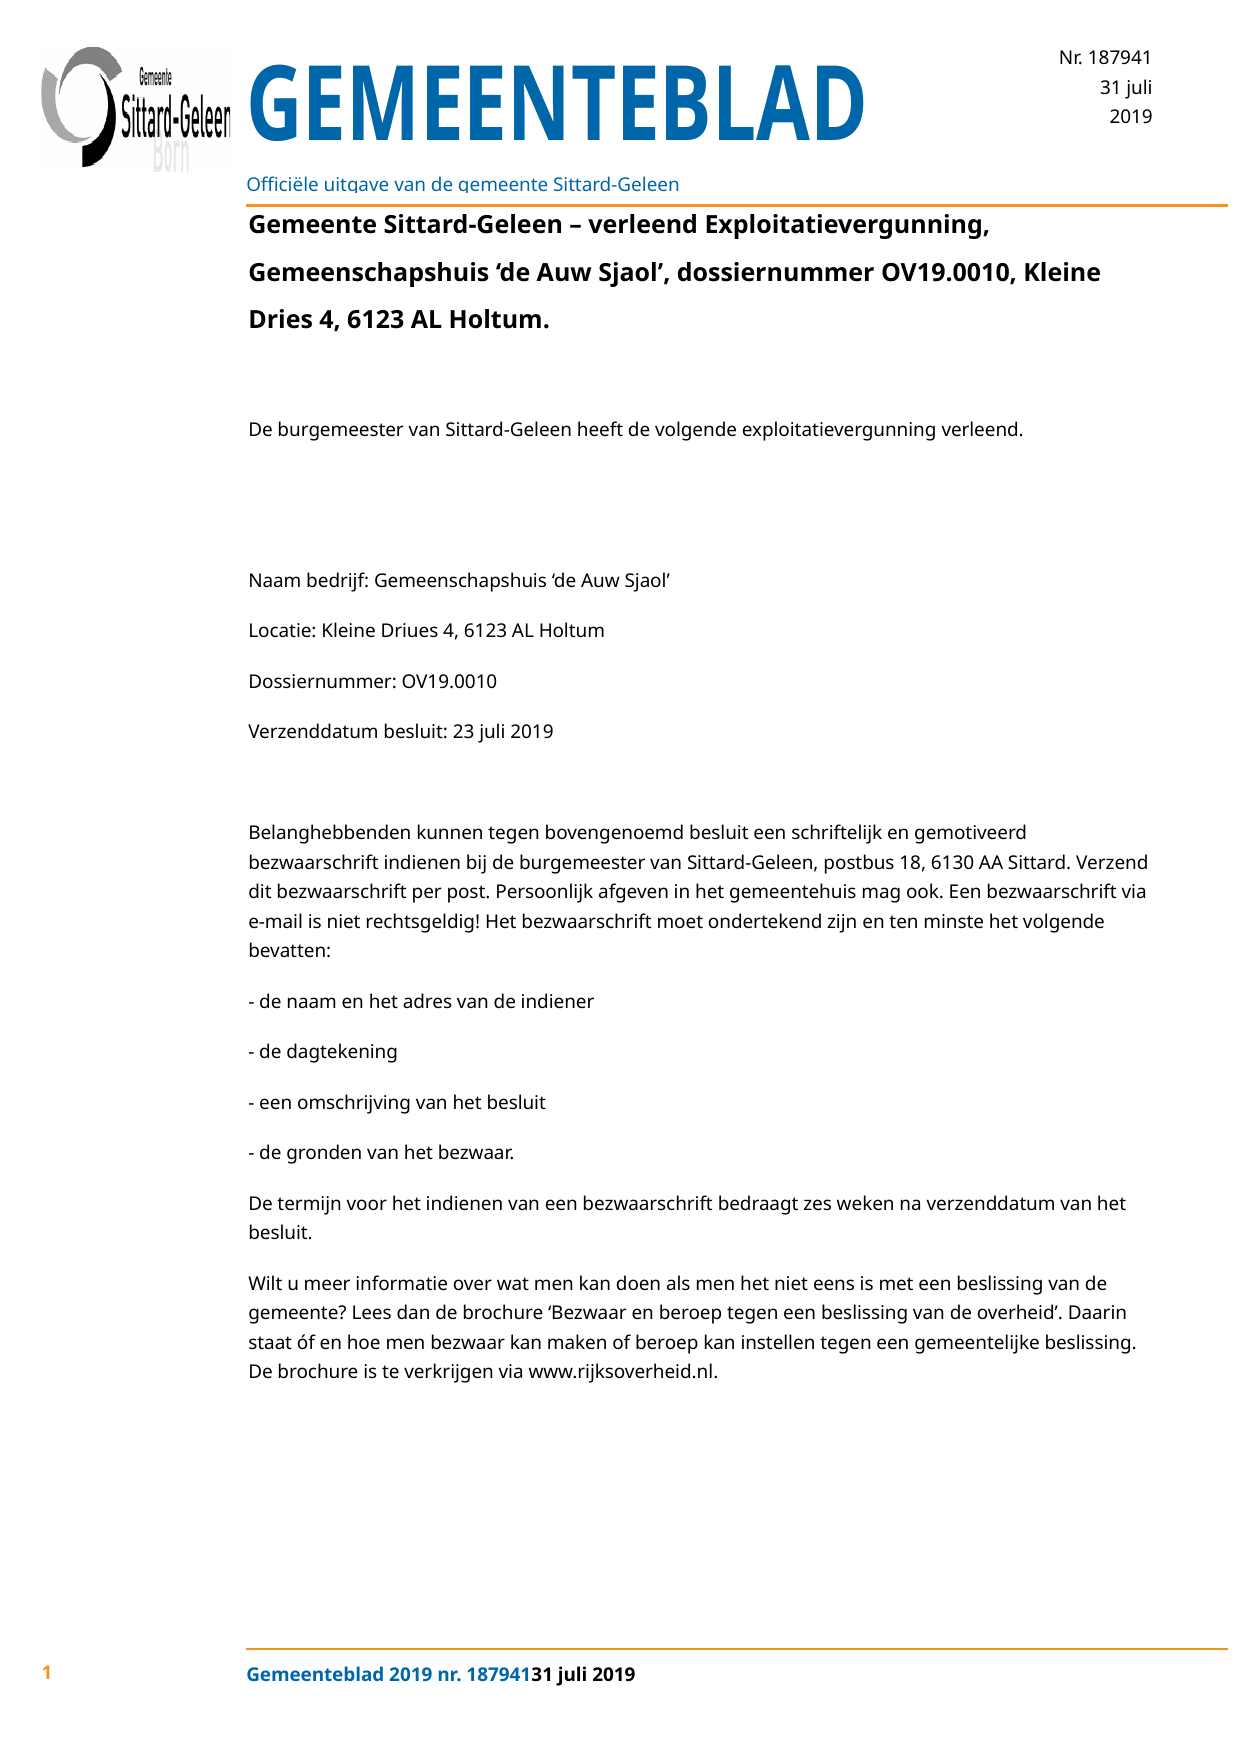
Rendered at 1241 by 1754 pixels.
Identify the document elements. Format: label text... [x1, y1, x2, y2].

text Locatie: Kleine Driues 4, 6123 AL Holtum [248, 618, 1152, 643]
text - de gronden van het bezwaar. [248, 1139, 1152, 1165]
text Verzenddatum besluit: 23 juli 2019 [248, 718, 1152, 744]
text Naam bedrijf: Gemeenschapshuis ‘de Auw Sjaol’ [248, 567, 1152, 593]
text Dossiernummer: OV19.0010 [248, 668, 1152, 694]
text - de dagtekening [248, 1038, 1152, 1064]
text Wilt u meer informatie over wat men kan doen als men het niet eens is met een beslissing van de gemeente? Lees dan de brochure ‘Bezwaar en beroep tegen een beslissing van de overheid’. Daarin staat óf en hoe men bezwaar kan maken of beroep kan instellen tegen een gemeentelijke beslissing. De brochure is te verkrijgen via www.rijksoverheid.nl. [248, 1270, 1152, 1384]
picture [41, 47, 231, 172]
text Belanghebbenden kunnen tegen bovengenoemd besluit een schriftelijk en gemotiveerd bezwaarschrift indienen bij de burgemeester van Sittard-Geleen, postbus 18, 6130 AA Sittard. Verzend dit bezwaarschrift per post. Persoonlijk afgeven in het gemeentehuis mag ook. Een bezwaarschrift via e-mail is niet rechtsgeldig! Het bezwaarschrift moet ondertekend zijn en ten minste het volgende bevatten: [248, 819, 1152, 963]
text De burgemeester van Sittard-Geleen heeft de volgende exploitatievergunning verleend. [248, 416, 1152, 442]
text - een omschrijving van het besluit [248, 1089, 1152, 1114]
text De termijn voor het indienen van een bezwaarschrift bedraagt zes weken na verzenddatum van het besluit. [248, 1190, 1152, 1245]
text - de naam en het adres van de indiener [248, 988, 1152, 1014]
text Gemeente Sittard-Geleen – verleend Exploitatievergunning, Gemeenschapshuis ‘de Auw Sjaol’, dossiernummer OV19.0010, Kleine Dries 4, 6123 AL Holtum. [248, 207, 1152, 336]
